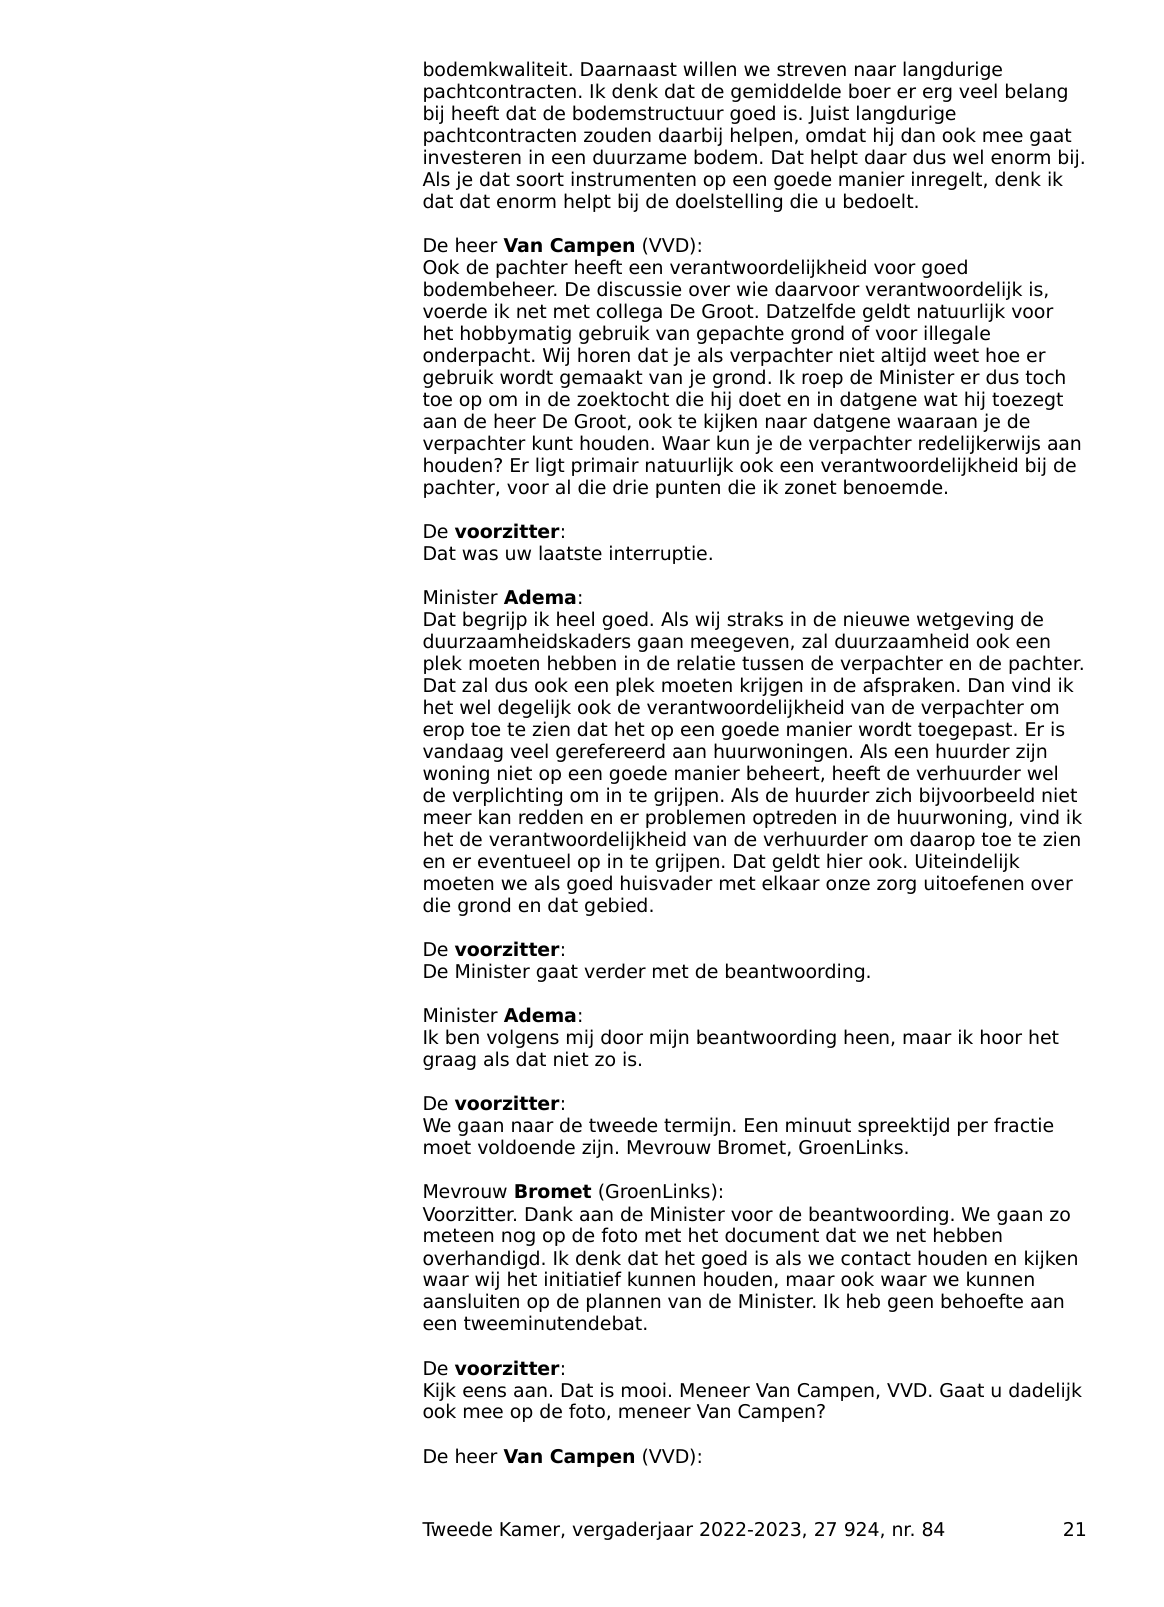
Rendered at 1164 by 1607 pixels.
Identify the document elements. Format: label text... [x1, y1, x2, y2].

text De heer Van Campen (VVD): [422, 235, 1087, 257]
text Mevrouw Bromet (GroenLinks): [422, 1181, 1087, 1203]
text De voorzitter: [422, 521, 1087, 543]
text De voorzitter: [422, 939, 1087, 961]
text Kijk eens aan. Dat is mooi. Meneer Van Campen, VVD. Gaat u dadelijk ook mee op de foto, meneer Van Campen? [422, 1379, 1087, 1423]
text De voorzitter: [422, 1093, 1087, 1115]
text Ook de pachter heeft een verantwoordelijkheid voor goed bodembeheer. De discussie over wie daarvoor verantwoordelijk is, voerde ik net met collega De Groot. Datzelfde geldt natuurlijk voor het hobbymatig gebruik van gepachte grond of voor illegale onderpacht. Wij horen dat je als verpachter niet altijd weet hoe er gebruik wordt gemaakt van je grond. Ik roep de Minister er dus toch toe op om in de zoektocht die hij doet en in datgene wat hij toezegt aan de heer De Groot, ook te kijken naar datgene waaraan je de verpachter kunt houden. Waar kun je de verpachter redelijkerwijs aan houden? Er ligt primair natuurlijk ook een verantwoordelijkheid bij de pachter, voor al die drie punten die ik zonet benoemde. [422, 257, 1087, 499]
text Voorzitter. Dank aan de Minister voor de beantwoording. We gaan zo meteen nog op de foto met het document dat we net hebben overhandigd. Ik denk dat het goed is als we contact houden en kijken waar wij het initiatief kunnen houden, maar ook waar we kunnen aansluiten op de plannen van de Minister. Ik heb geen behoefte aan een tweeminutendebat. [422, 1203, 1087, 1335]
text Dat was uw laatste interruptie. [422, 543, 1087, 565]
text Minister Adema: [422, 1005, 1087, 1027]
text De heer Van Campen (VVD): [422, 1446, 1087, 1468]
text De Minister gaat verder met de beantwoording. [422, 961, 1087, 983]
text De voorzitter: [422, 1357, 1087, 1379]
text Dat begrijp ik heel goed. Als wij straks in de nieuwe wetgeving de duurzaamheidskaders gaan meegeven, zal duurzaamheid ook een plek moeten hebben in de relatie tussen de verpachter en de pachter. Dat zal dus ook een plek moeten krijgen in de afspraken. Dan vind ik het wel degelijk ook de verantwoordelijkheid van de verpachter om erop toe te zien dat het op een goede manier wordt toegepast. Er is vandaag veel gerefereerd aan huurwoningen. Als een huurder zijn woning niet op een goede manier beheert, heeft de verhuurder wel de verplichting om in te grijpen. Als de huurder zich bijvoorbeeld niet meer kan redden en er problemen optreden in de huurwoning, vind ik het de verantwoordelijkheid van de verhuurder om daarop toe te zien en er eventueel op in te grijpen. Dat geldt hier ook. Uiteindelijk moeten we als goed huisvader met elkaar onze zorg uitoefenen over die grond en dat gebied. [422, 609, 1087, 917]
text We gaan naar de tweede termijn. Een minuut spreektijd per fractie moet voldoende zijn. Mevrouw Bromet, GroenLinks. [422, 1115, 1087, 1159]
text bodemkwaliteit. Daarnaast willen we streven naar langdurige pachtcontracten. Ik denk dat de gemiddelde boer er erg veel belang bij heeft dat de bodemstructuur goed is. Juist langdurige pachtcontracten zouden daarbij helpen, omdat hij dan ook mee gaat investeren in een duurzame bodem. Dat helpt daar dus wel enorm bij. Als je dat soort instrumenten op een goede manier inregelt, denk ik dat dat enorm helpt bij de doelstelling die u bedoelt. [422, 59, 1087, 213]
text Ik ben volgens mij door mijn beantwoording heen, maar ik hoor het graag als dat niet zo is. [422, 1027, 1087, 1071]
text Minister Adema: [422, 587, 1087, 609]
